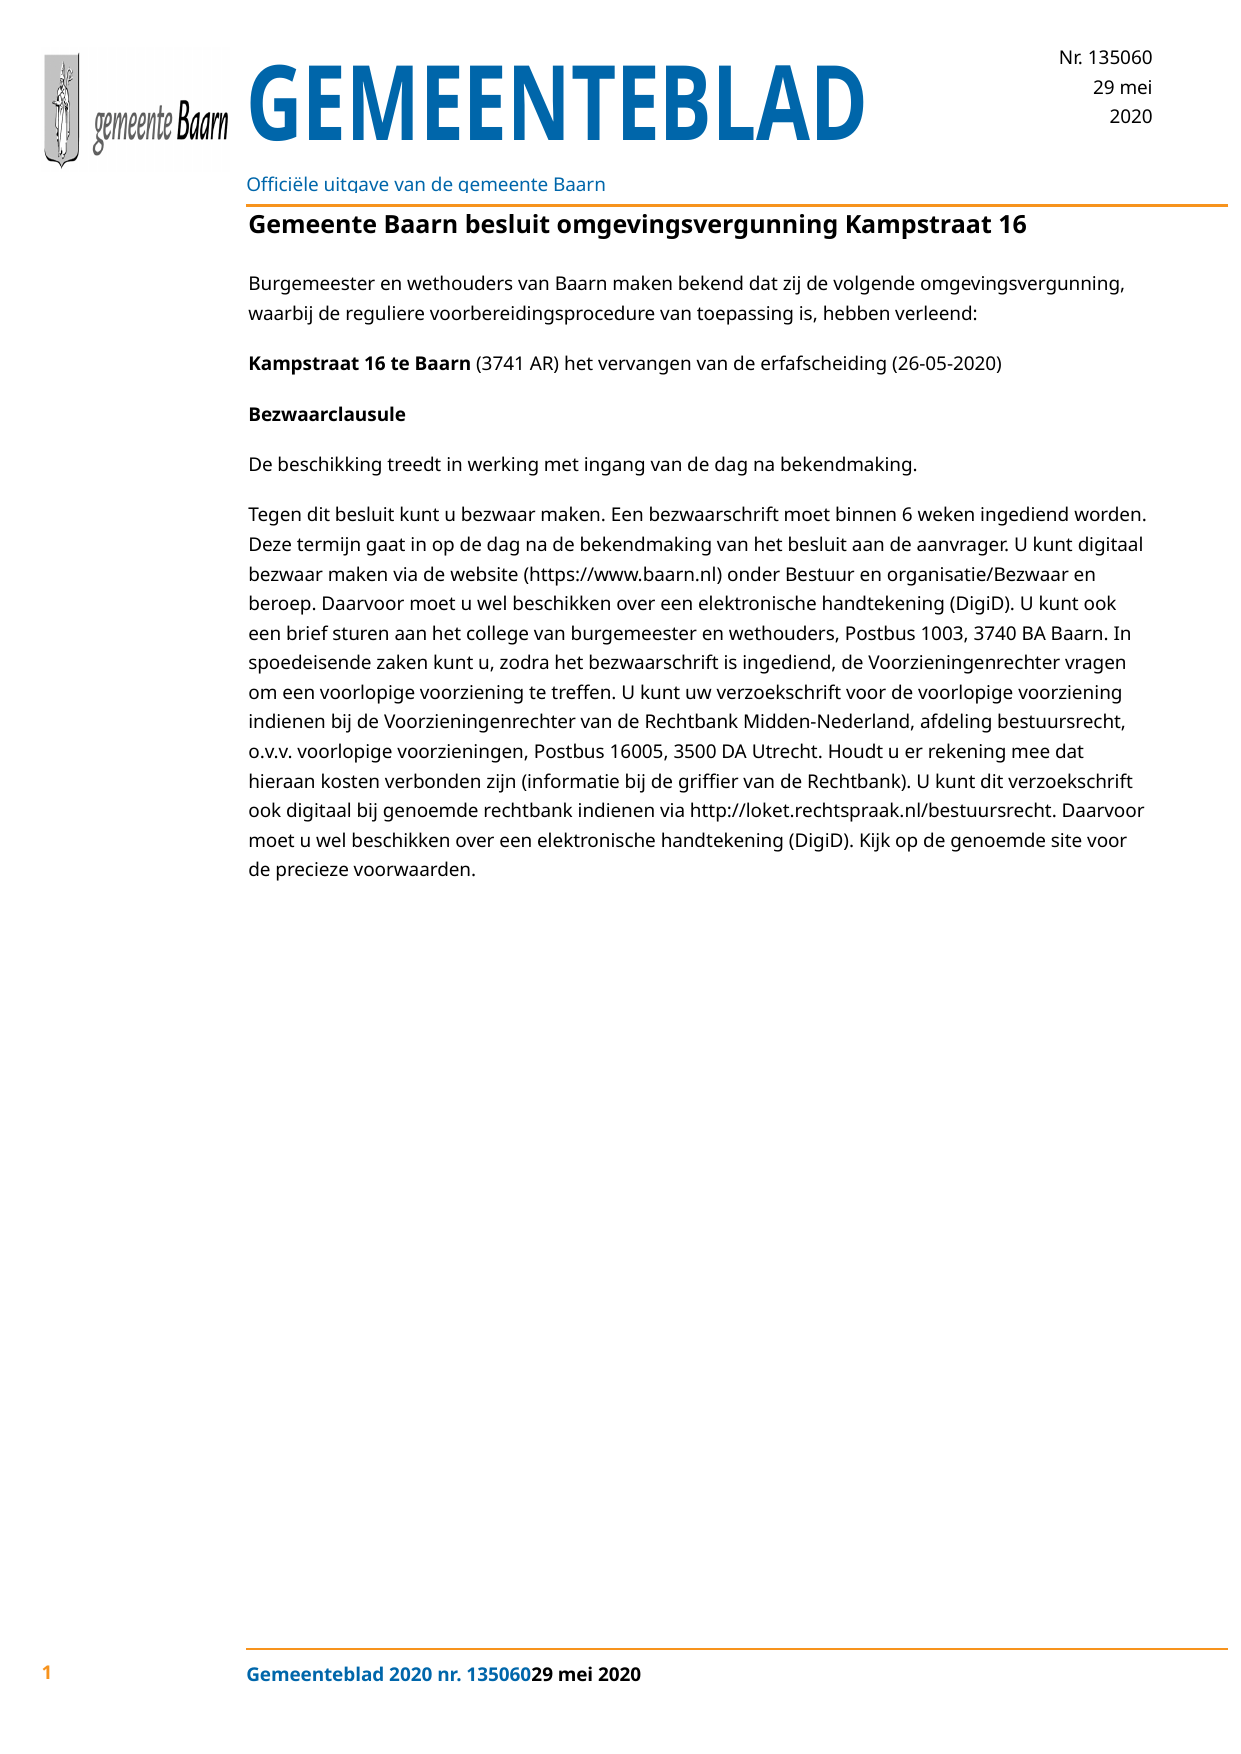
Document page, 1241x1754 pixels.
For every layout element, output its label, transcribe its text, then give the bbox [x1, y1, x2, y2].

text Kampstraat 16 te Baarn (3741 AR) het vervangen van de erfafscheiding (26-05-2020) [248, 350, 1152, 376]
text Bezwaarclausule [248, 401, 1152, 426]
text De beschikking treedt in werking met ingang van de dag na bekendmaking. [248, 451, 1152, 477]
text Burgemeester en wethouders van Baarn maken bekend dat zij de volgende omgevingsvergunning, waarbij de reguliere voorbereidingsprocedure van toepassing is, hebben verleend: [248, 270, 1152, 326]
text Gemeente Baarn besluit omgevingsvergunning Kampstraat 16 [248, 207, 1152, 241]
picture [41, 47, 231, 172]
text Tegen dit besluit kunt u bezwaar maken. Een bezwaarschrift moet binnen 6 weken ingediend worden. Deze termijn gaat in op de dag na de bekendmaking van het besluit aan de aanvrager. U kunt digitaal bezwaar maken via de website (https://www.baarn.nl) onder Bestuur en organisatie/Bezwaar en beroep. Daarvoor moet u wel beschikken over een elektronische handtekening (DigiD). U kunt ook een brief sturen aan het college van burgemeester en wethouders, Postbus 1003, 3740 BA Baarn. In spoedeisende zaken kunt u, zodra het bezwaarschrift is ingediend, de Voorzieningenrechter vragen om een voorlopige voorziening te treffen. U kunt uw verzoekschrift voor de voorlopige voorziening indienen bij de Voorzieningenrechter van de Rechtbank Midden-Nederland, afdeling bestuursrecht, o.v.v. voorlopige voorzieningen, Postbus 16005, 3500 DA Utrecht. Houdt u er rekening mee dat hieraan kosten verbonden zijn (informatie bij de griffier van de Rechtbank). U kunt dit verzoekschrift ook digitaal bij genoemde rechtbank indienen via http://loket.rechtspraak.nl/bestuursrecht. Daarvoor moet u wel beschikken over een elektronische handtekening (DigiD). Kijk op de genoemde site voor de precieze voorwaarden. [248, 502, 1152, 882]
